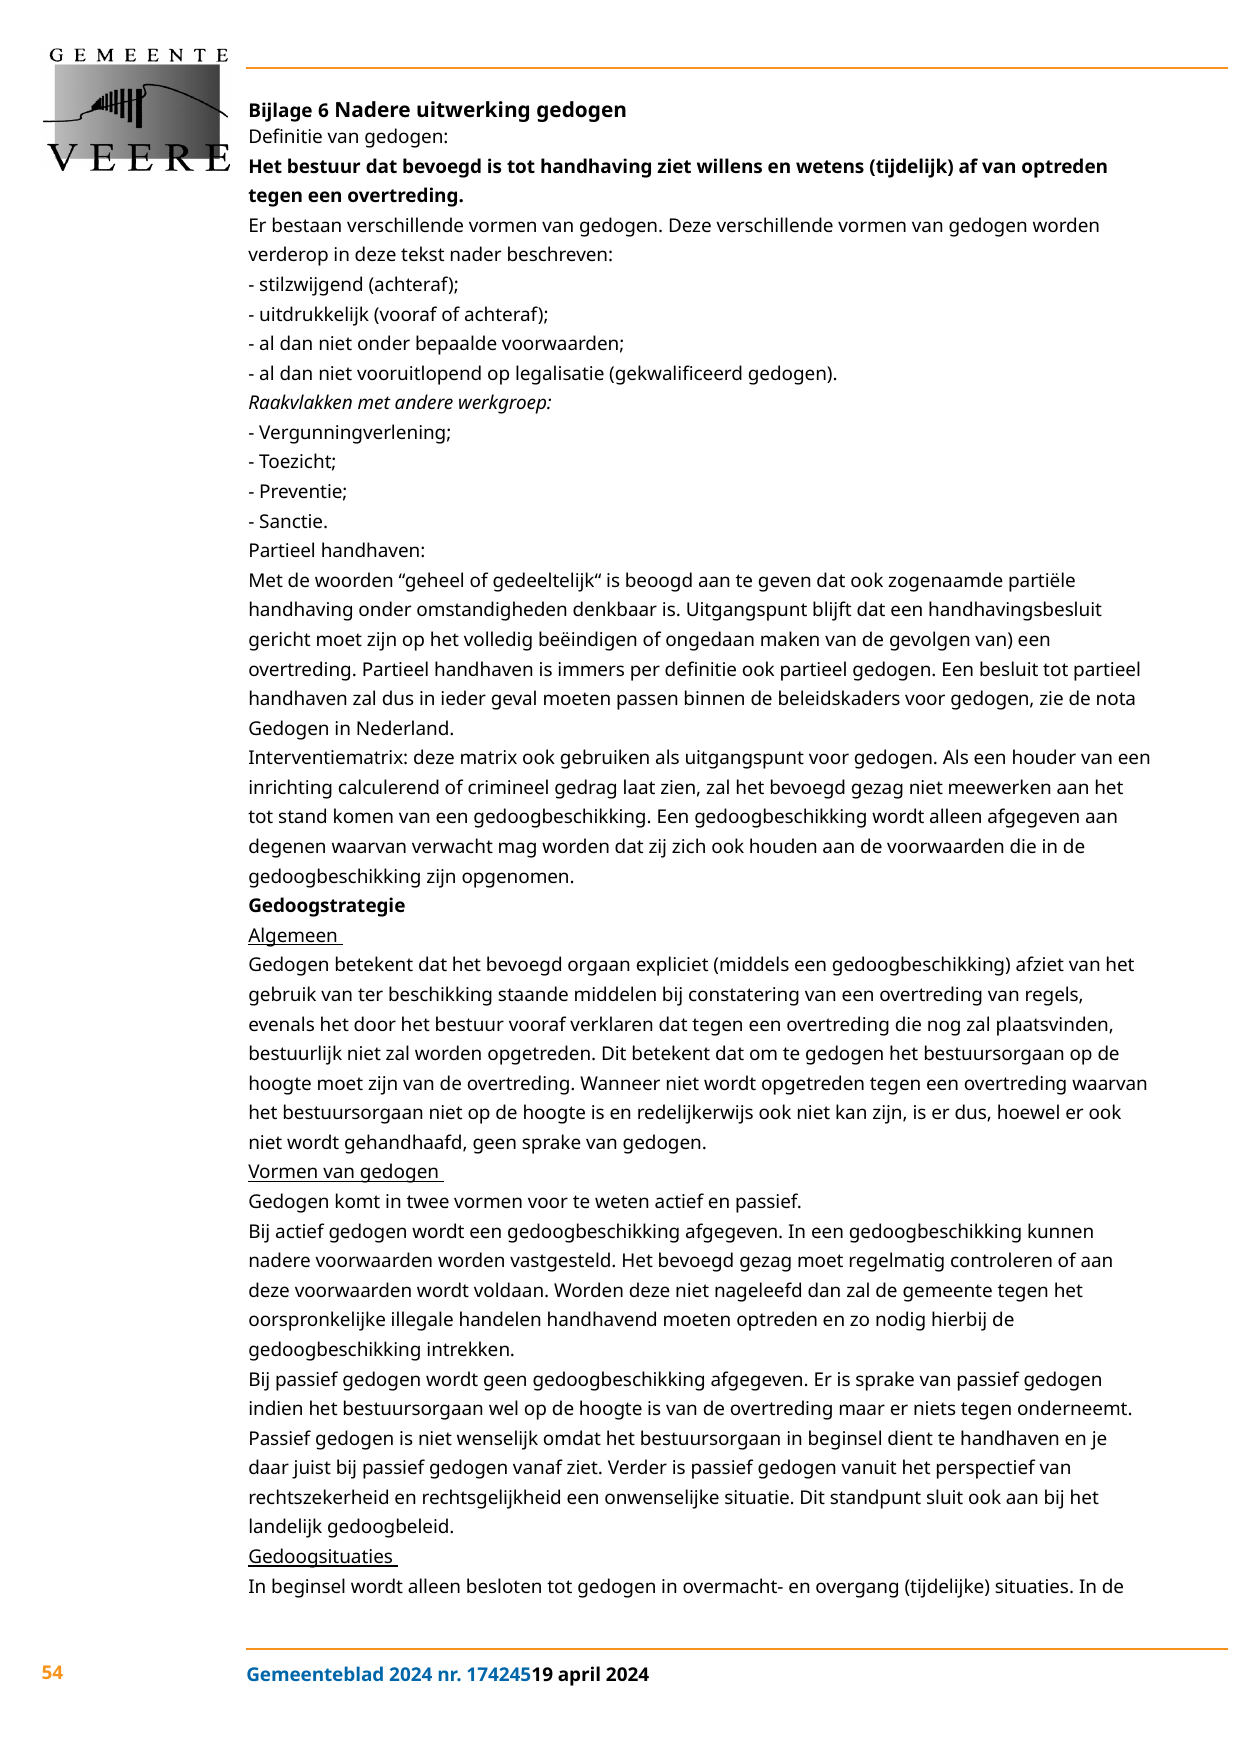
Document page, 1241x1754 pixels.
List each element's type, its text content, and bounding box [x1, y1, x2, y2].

text - Preventie; [248, 478, 1152, 504]
text Raakvlakken met andere werkgroep: [248, 389, 1152, 415]
text Gedoogstrategie [248, 892, 1152, 918]
text - Toezicht; [248, 449, 1152, 474]
picture [41, 47, 231, 172]
text Definitie van gedogen: [248, 123, 1152, 149]
text Bijlage 6 Nadere uitwerking gedogen [248, 95, 1152, 123]
text - al dan niet vooruitlopend op legalisatie (gekwalificeerd gedogen). [248, 360, 1152, 386]
text Er bestaan verschillende vormen van gedogen. Deze verschillende vormen van gedogen worden verderop in deze tekst nader beschreven: [248, 212, 1152, 267]
text - uitdrukkelijk (vooraf of achteraf); [248, 301, 1152, 327]
text - stilzwijgend (achteraf); [248, 271, 1152, 297]
text Bij passief gedogen wordt geen gedoogbeschikking afgegeven. Er is sprake van passief gedogen indien het bestuursorgaan wel op de hoogte is van de overtreding maar er niets tegen onderneemt. Passief gedogen is niet wenselijk omdat het bestuursorgaan in beginsel dient te handhaven en je daar juist bij passief gedogen vanaf ziet. Verder is passief gedogen vanuit het perspectief van rechtszekerheid en rechtsgelijkheid een onwenselijke situatie. Dit standpunt sluit ook aan bij het landelijk gedoogbeleid. [248, 1366, 1152, 1539]
text - Sanctie. [248, 508, 1152, 534]
text Gedoogsituaties [248, 1543, 1152, 1569]
text Partieel handhaven: [248, 537, 1152, 563]
text Bij actief gedogen wordt een gedoogbeschikking afgegeven. In een gedoogbeschikking kunnen nadere voorwaarden worden vastgesteld. Het bevoegd gezag moet regelmatig controleren of aan deze voorwaarden wordt voldaan. Worden deze niet nageleefd dan zal de gemeente tegen het oorspronkelijke illegale handelen handhavend moeten optreden en zo nodig hierbij de gedoogbeschikking intrekken. [248, 1218, 1152, 1362]
text - Vergunningverlening; [248, 419, 1152, 445]
text In beginsel wordt alleen besloten tot gedogen in overmacht- en overgang (tijdelijke) situaties. In de [248, 1573, 1152, 1599]
text Gedogen komt in twee vormen voor te weten actief en passief. [248, 1188, 1152, 1214]
text Met de woorden “geheel of gedeeltelijk“ is beoogd aan te geven dat ook zogenaamde partiële handhaving onder omstandigheden denkbaar is. Uitgangspunt blijft dat een handhavingsbesluit gericht moet zijn op het volledig beëindigen of ongedaan maken van de gevolgen van) een overtreding. Partieel handhaven is immers per definitie ook partieel gedogen. Een besluit tot partieel handhaven zal dus in ieder geval moeten passen binnen de beleidskaders voor gedogen, zie de nota Gedogen in Nederland. [248, 567, 1152, 741]
text - al dan niet onder bepaalde voorwaarden; [248, 330, 1152, 356]
text Algemeen [248, 922, 1152, 948]
text Interventiematrix: deze matrix ook gebruiken als uitgangspunt voor gedogen. Als een houder van een inrichting calculerend of crimineel gedrag laat zien, zal het bevoegd gezag niet meewerken aan het tot stand komen van een gedoogbeschikking. Een gedoogbeschikking wordt alleen afgegeven aan degenen waarvan verwacht mag worden dat zij zich ook houden aan de voorwaarden die in de gedoogbeschikking zijn opgenomen. [248, 744, 1152, 889]
text Gedogen betekent dat het bevoegd orgaan expliciet (middels een gedoogbeschikking) afziet van het gebruik van ter beschikking staande middelen bij constatering van een overtreding van regels, evenals het door het bestuur vooraf verklaren dat tegen een overtreding die nog zal plaatsvinden, bestuurlijk niet zal worden opgetreden. Dit betekent dat om te gedogen het bestuursorgaan op de hoogte moet zijn van de overtreding. Wanneer niet wordt opgetreden tegen een overtreding waarvan het bestuursorgaan niet op de hoogte is en redelijkerwijs ook niet kan zijn, is er dus, hoewel er ook niet wordt gehandhaafd, geen sprake van gedogen. [248, 952, 1152, 1155]
text Het bestuur dat bevoegd is tot handhaving ziet willens en wetens (tijdelijk) af van optreden tegen een overtreding. [248, 153, 1152, 208]
text Vormen van gedogen [248, 1159, 1152, 1184]
